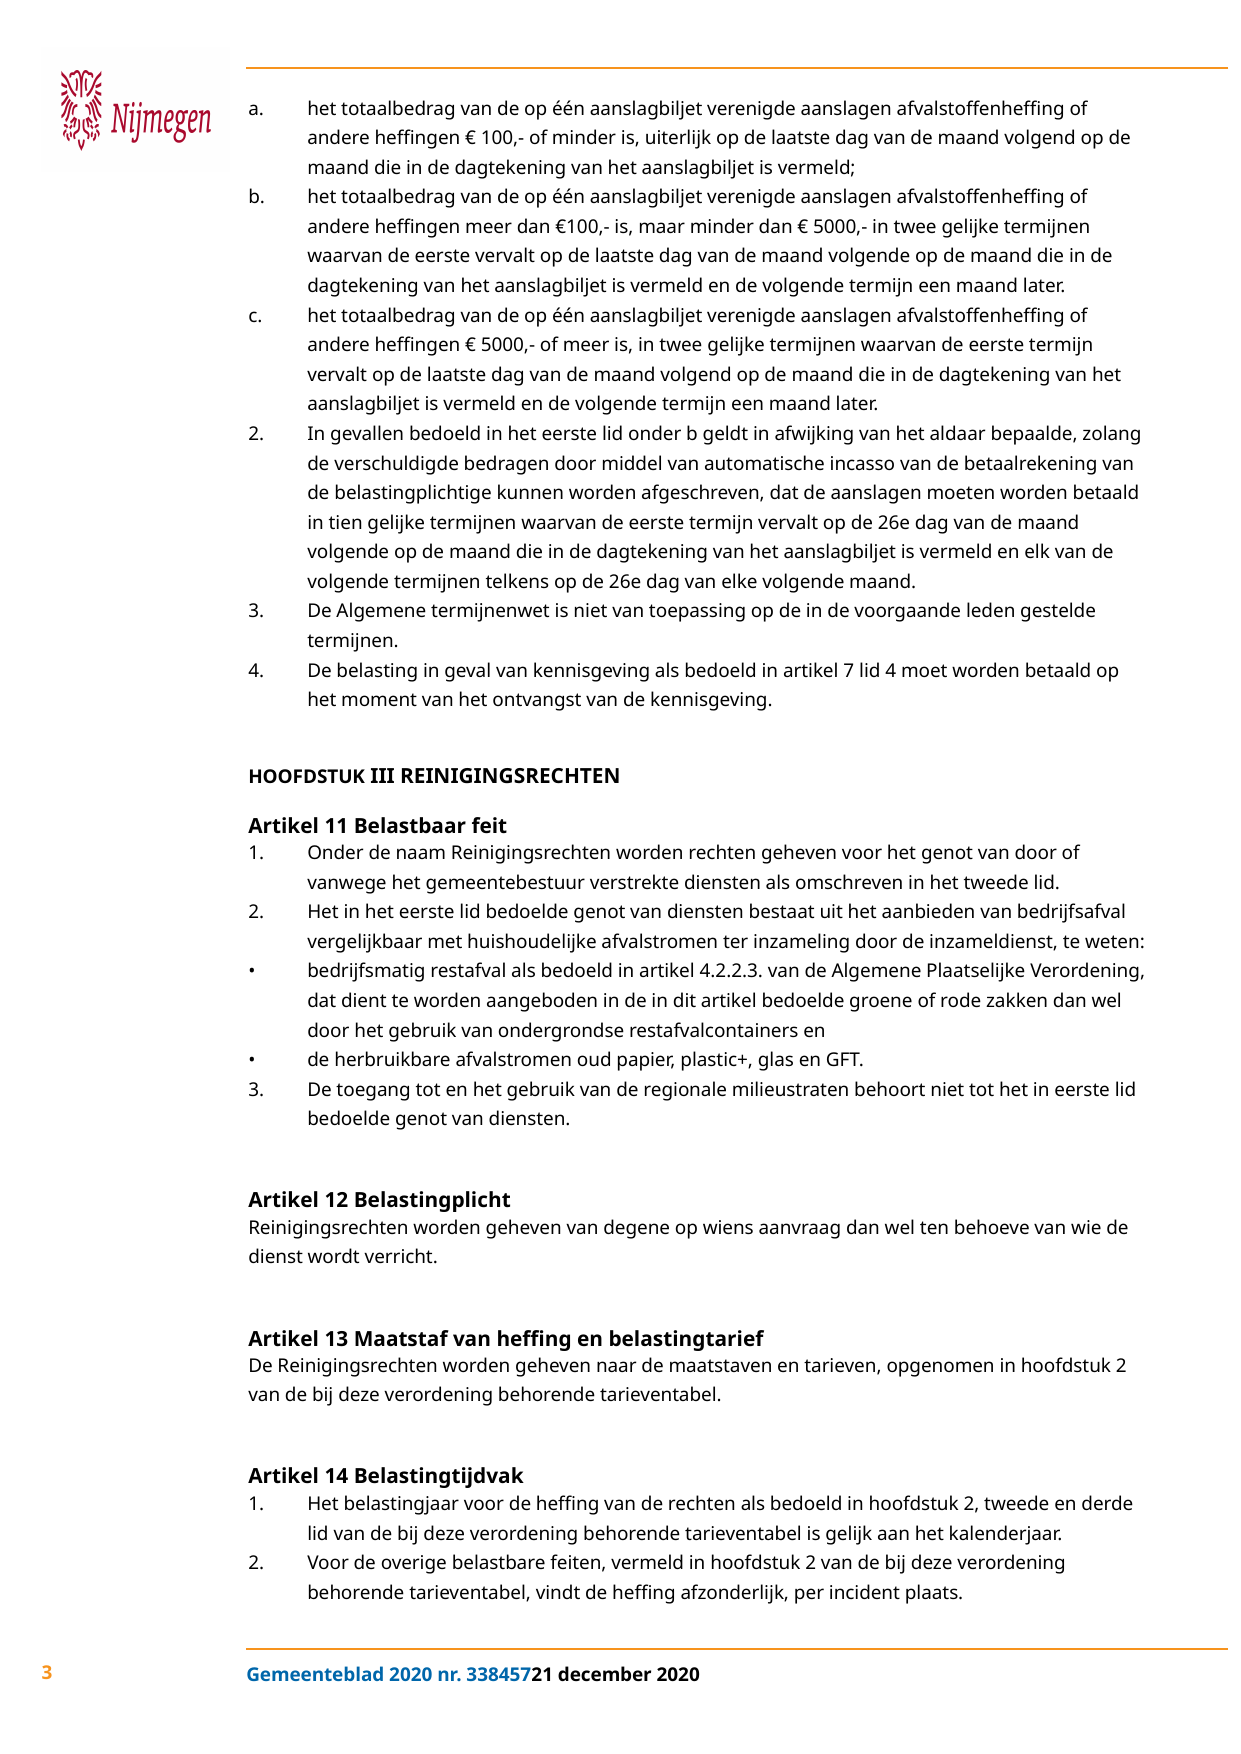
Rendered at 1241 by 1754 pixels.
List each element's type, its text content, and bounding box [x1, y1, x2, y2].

list De belasting in geval van kennisgeving als bedoeld in artikel 7 lid 4 moet worden betaald op het moment van het ontvangst van de kennisgeving. [248, 657, 1152, 712]
list Onder de naam Reinigingsrechten worden rechten geheven voor het genot van door of vanwege het gemeentebestuur verstrekte diensten als omschreven in het tweede lid. [248, 839, 1152, 895]
list De Algemene termijnenwet is niet van toepassing op de in de voorgaande leden gestelde termijnen. [248, 598, 1152, 653]
list De toegang tot en het gebruik van de regionale milieustraten behoort niet tot het in eerste lid bedoelde genot van diensten. [248, 1076, 1152, 1131]
text HOOFDSTUK III REINIGINGSRECHTEN [248, 762, 1152, 790]
text De Reinigingsrechten worden geheven naar de maatstaven en tarieven, opgenomen in hoofdstuk 2 van de bij deze verordening behorende tarieventabel. [248, 1352, 1152, 1407]
text Artikel 12 Belastingplicht [248, 1186, 1152, 1214]
text Reinigingsrechten worden geheven van degene op wiens aanvraag dan wel ten behoeve van wie de dienst wordt verricht. [248, 1214, 1152, 1269]
text Artikel 11 Belastbaar feit [248, 811, 1152, 839]
list het totaalbedrag van de op één aanslagbiljet verenigde aanslagen afvalstoffenheffing of andere heffingen € 5000,- of meer is, in twee gelijke termijnen waarvan de eerste termijn vervalt op de laatste dag van de maand volgend op de maand die in de dagtekening van het aanslagbiljet is vermeld en de volgende termijn een maand later. [248, 302, 1152, 416]
list In gevallen bedoeld in het eerste lid onder b geldt in afwijking van het aldaar bepaalde, zolang de verschuldigde bedragen door middel van automatische incasso van de betaalrekening van de belastingplichtige kunnen worden afgeschreven, dat de aanslagen moeten worden betaald in tien gelijke termijnen waarvan de eerste termijn vervalt op de 26e dag van de maand volgende op de maand die in de dagtekening van het aanslagbiljet is vermeld en elk van de volgende termijnen telkens op de 26e dag van elke volgende maand. [248, 420, 1152, 594]
list de herbruikbare afvalstromen oud papier, plastic+, glas en GFT. [248, 1046, 1152, 1072]
list het totaalbedrag van de op één aanslagbiljet verenigde aanslagen afvalstoffenheffing of andere heffingen meer dan €100,- is, maar minder dan € 5000,- in twee gelijke termijnen waarvan de eerste vervalt op de laatste dag van de maand volgende op de maand die in de dagtekening van het aanslagbiljet is vermeld en de volgende termijn een maand later. [248, 183, 1152, 298]
list bedrijfsmatig restafval als bedoeld in artikel 4.2.2.3. van de Algemene Plaatselijke Verordening, dat dient te worden aangeboden in de in dit artikel bedoelde groene of rode zakken dan wel door het gebruik van ondergrondse restafvalcontainers en [248, 958, 1152, 1043]
list Het in het eerste lid bedoelde genot van diensten bestaat uit het aanbieden van bedrijfsafval vergelijkbaar met huishoudelijke afvalstromen ter inzameling door de inzameldienst, te weten: [248, 898, 1152, 954]
list Het belastingjaar voor de heffing van de rechten als bedoeld in hoofdstuk 2, tweede en derde lid van de bij deze verordening behorende tarieventabel is gelijk aan het kalenderjaar. [248, 1490, 1152, 1545]
text Artikel 14 Belastingtijdvak [248, 1462, 1152, 1490]
text Artikel 13 Maatstaf van heffing en belastingtarief [248, 1324, 1152, 1352]
list Voor de overige belastbare feiten, vermeld in hoofdstuk 2 van de bij deze verordening behorende tarieventabel, vindt de heffing afzonderlijk, per incident plaats. [248, 1549, 1152, 1604]
list het totaalbedrag van de op één aanslagbiljet verenigde aanslagen afvalstoffenheffing of andere heffingen € 100,- of minder is, uiterlijk op de laatste dag van de maand volgend op de maand die in de dagtekening van het aanslagbiljet is vermeld; [248, 95, 1152, 180]
picture [41, 47, 231, 172]
